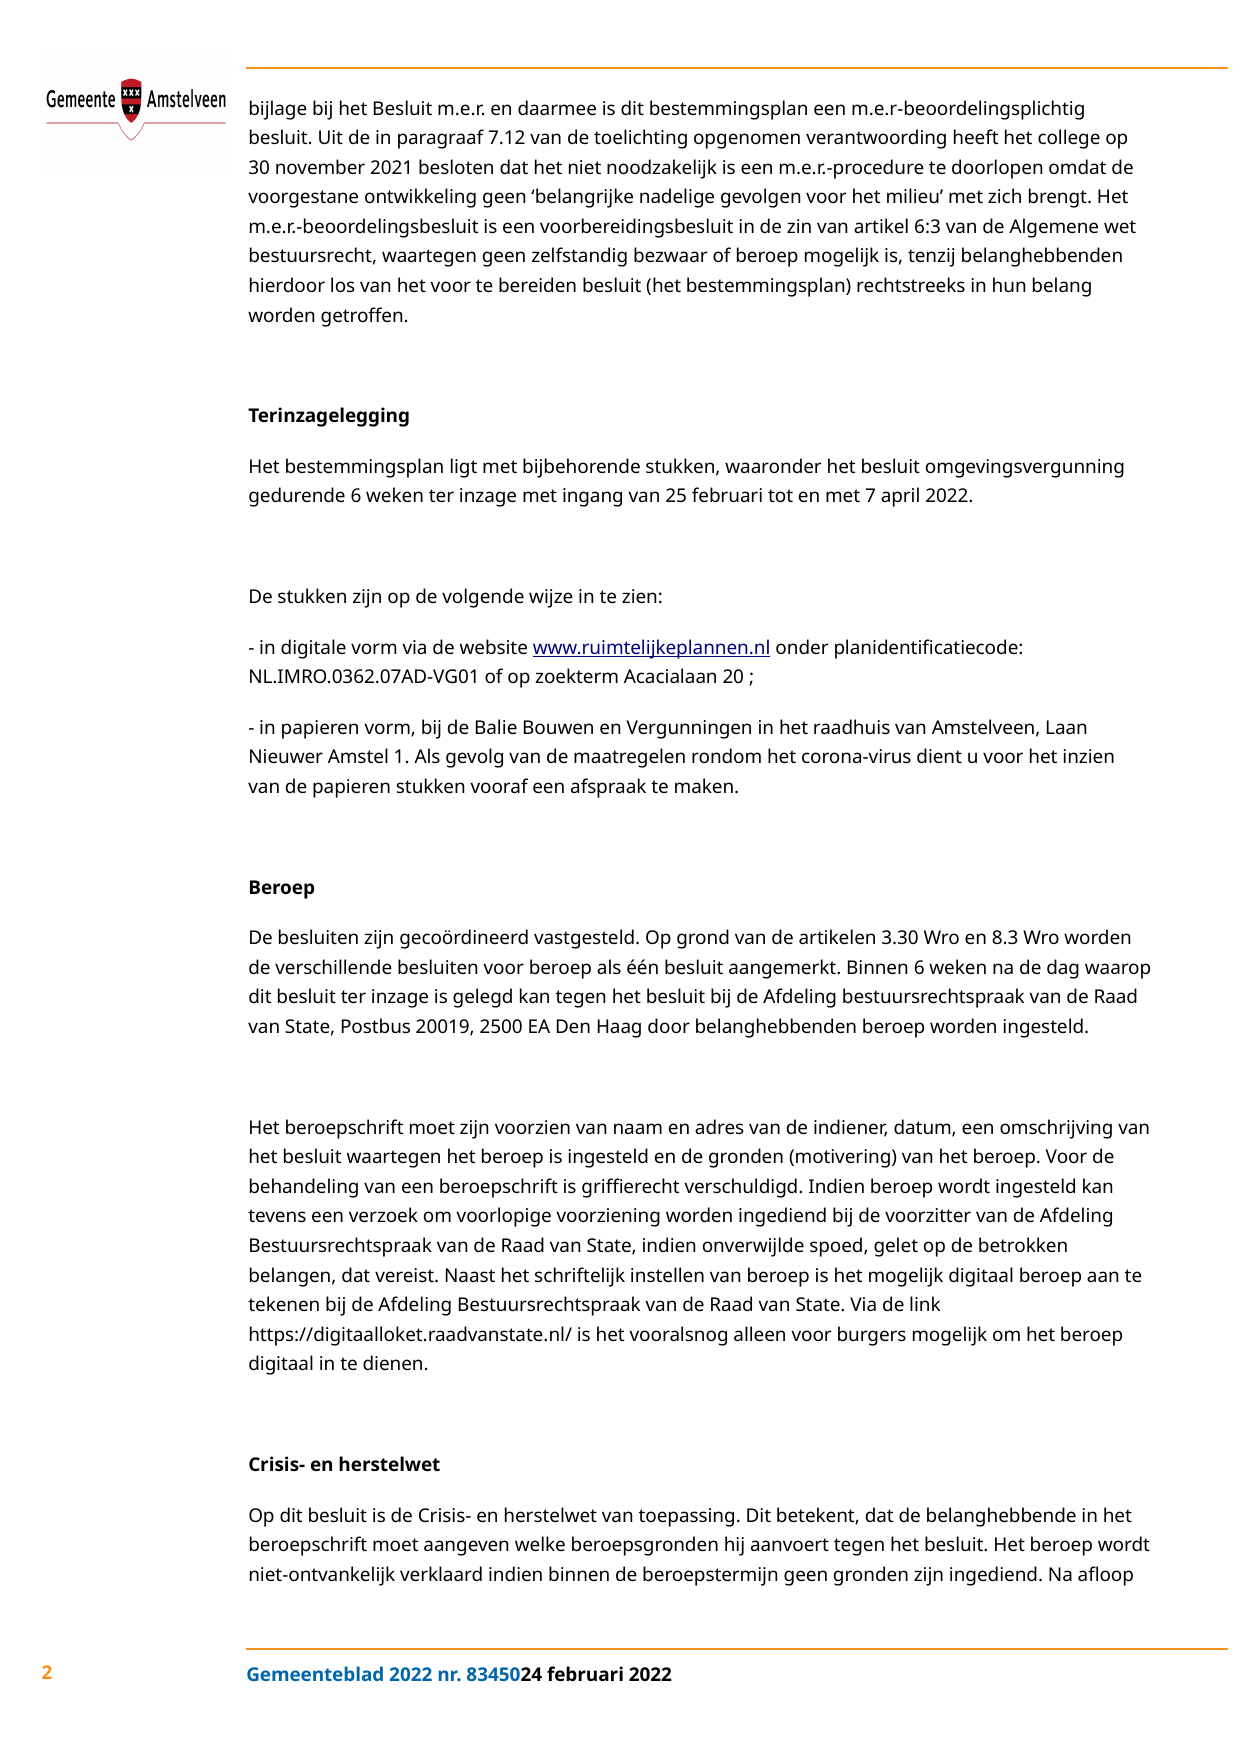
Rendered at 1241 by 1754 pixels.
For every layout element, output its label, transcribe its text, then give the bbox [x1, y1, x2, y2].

text Beroep [248, 874, 1152, 900]
picture [41, 47, 231, 172]
text - in papieren vorm, bij de Balie Bouwen en Vergunningen in het raadhuis van Amstelveen, Laan Nieuwer Amstel 1. Als gevolg van de maatregelen rondom het corona-virus dient u voor het inzien van de papieren stukken vooraf een afspraak te maken. [248, 714, 1152, 799]
text Het bestemmingsplan ligt met bijbehorende stukken, waaronder het besluit omgevingsvergunning gedurende 6 weken ter inzage met ingang van 25 februari tot en met 7 april 2022. [248, 453, 1152, 508]
text Terinzagelegging [248, 403, 1152, 428]
text Crisis- en herstelwet [248, 1451, 1152, 1477]
text Het beroepschrift moet zijn voorzien van naam en adres van de indiener, datum, een omschrijving van het besluit waartegen het beroep is ingesteld en de gronden (motivering) van het beroep. Voor de behandeling van een beroepschrift is griffierecht verschuldigd. Indien beroep wordt ingesteld kan tevens een verzoek om voorlopige voorziening worden ingediend bij de voorzitter van de Afdeling Bestuursrechtspraak van de Raad van State, indien onverwijlde spoed, gelet op de betrokken belangen, dat vereist. Naast het schriftelijk instellen van beroep is het mogelijk digitaal beroep aan te tekenen bij de Afdeling Bestuursrechtspraak van de Raad van State. Via de link https://digitaalloket.raadvanstate.nl/ is het vooralsnog alleen voor burgers mogelijk om het beroep digitaal in te dienen. [248, 1114, 1152, 1376]
text Op dit besluit is de Crisis- en herstelwet van toepassing. Dit betekent, dat de belanghebbende in het beroepschrift moet aangeven welke beroepsgronden hij aanvoert tegen het besluit. Het beroep wordt niet-ontvankelijk verklaard indien binnen de beroepstermijn geen gronden zijn ingediend. Na afloop [248, 1502, 1152, 1587]
text De stukken zijn op de volgende wijze in te zien: [248, 583, 1152, 609]
text - in digitale vorm via de website www.ruimtelijkeplannen.nl onder planidentificatiecode: NL.IMRO.0362.07AD-VG01 of op zoekterm Acacialaan 20 ; [248, 634, 1152, 689]
text bijlage bij het Besluit m.e.r. en daarmee is dit bestemmingsplan een m.e.r-beoordelingsplichtig besluit. Uit de in paragraaf 7.12 van de toelichting opgenomen verantwoording heeft het college op 30 november 2021 besloten dat het niet noodzakelijk is een m.e.r.-procedure te doorlopen omdat de voorgestane ontwikkeling geen ‘belangrijke nadelige gevolgen voor het milieu’ met zich brengt. Het m.e.r.-beoordelingsbesluit is een voorbereidingsbesluit in de zin van artikel 6:3 van de Algemene wet bestuursrecht, waartegen geen zelfstandig bezwaar of beroep mogelijk is, tenzij belanghebbenden hierdoor los van het voor te bereiden besluit (het bestemmingsplan) rechtstreeks in hun belang worden getroffen. [248, 95, 1152, 328]
text De besluiten zijn gecoördineerd vastgesteld. Op grond van de artikelen 3.30 Wro en 8.3 Wro worden de verschillende besluiten voor beroep als één besluit aangemerkt. Binnen 6 weken na de dag waarop dit besluit ter inzage is gelegd kan tegen het besluit bij de Afdeling bestuursrechtspraak van de Raad van State, Postbus 20019, 2500 EA Den Haag door belanghebbenden beroep worden ingesteld. [248, 924, 1152, 1039]
